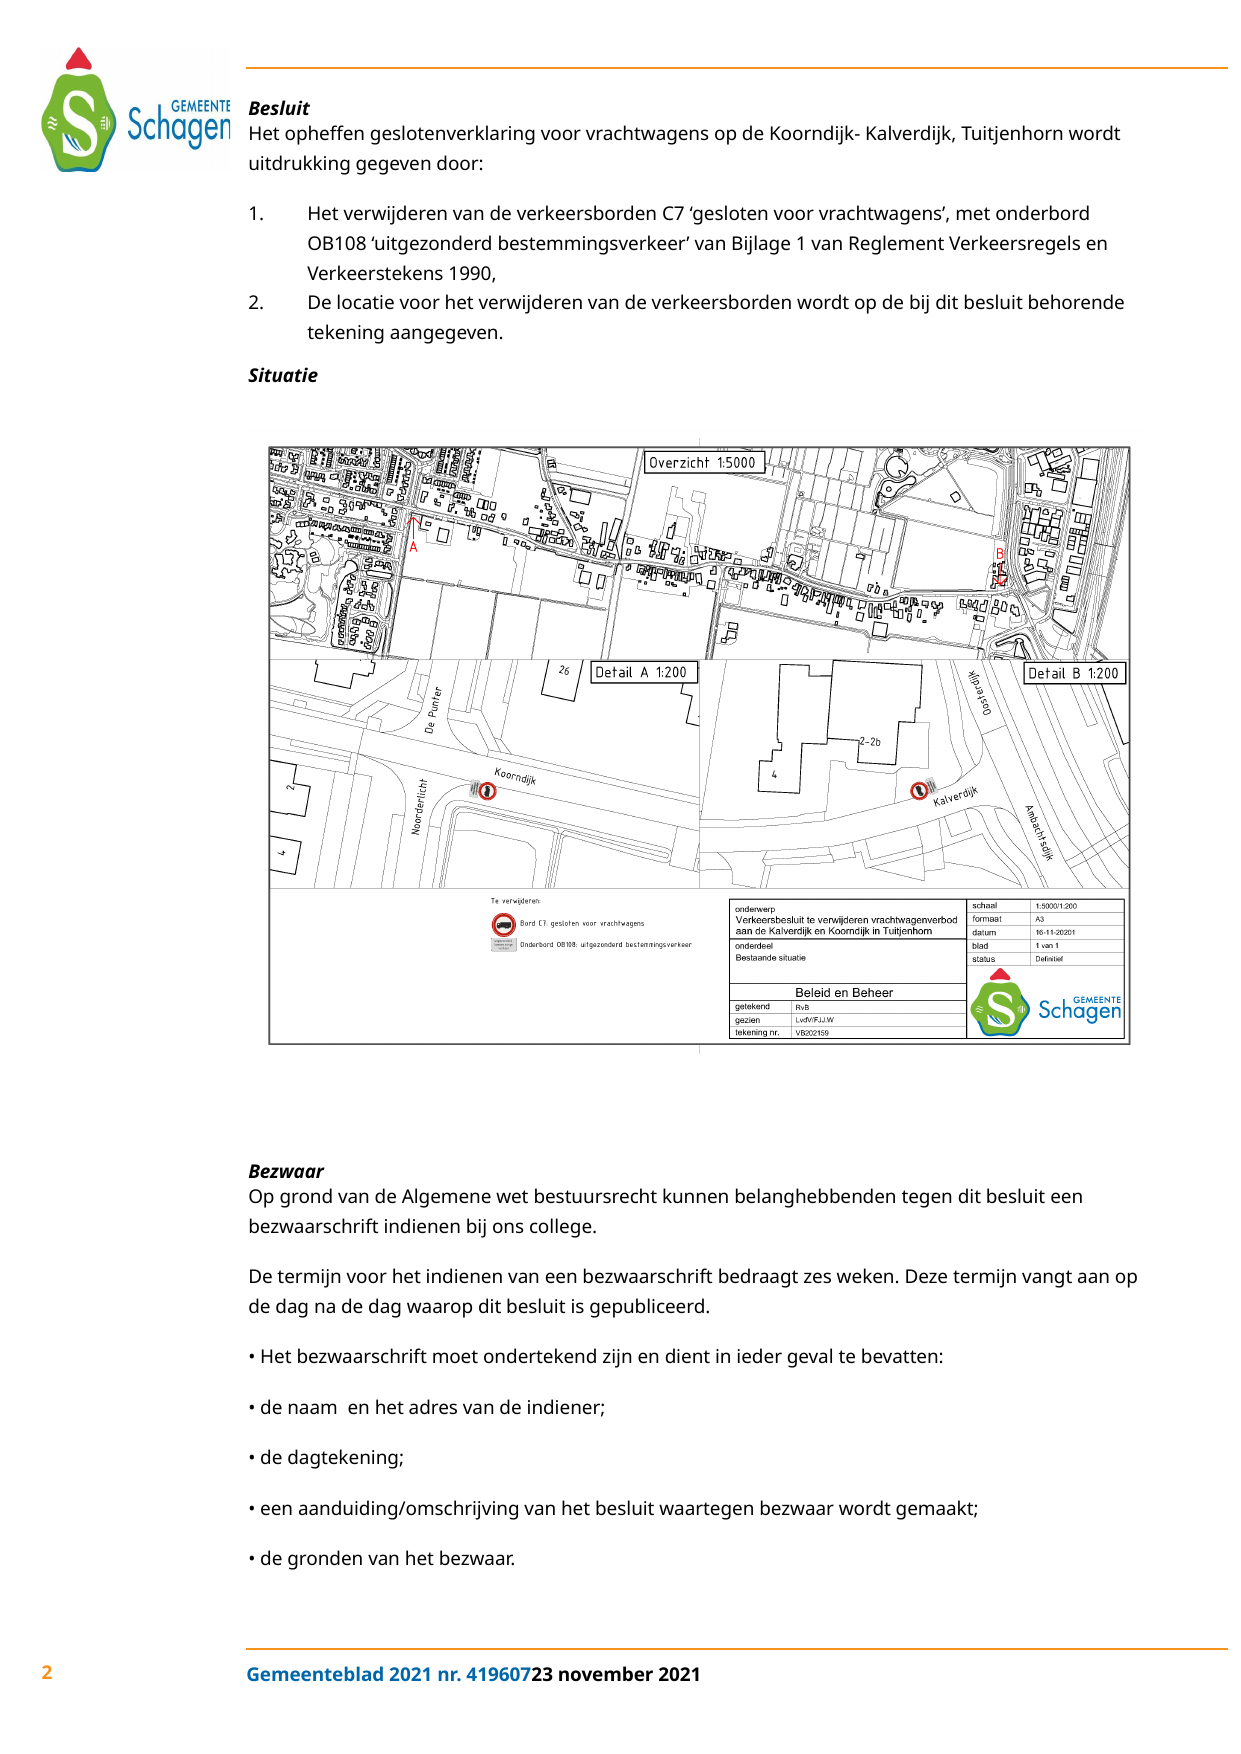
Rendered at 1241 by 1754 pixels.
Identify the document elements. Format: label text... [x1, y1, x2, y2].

picture [248, 427, 1152, 1066]
text Besluit [248, 95, 1152, 121]
text • de dagtekening; [248, 1444, 1152, 1470]
text • een aanduiding/omschrijving van het besluit waartegen bezwaar wordt gemaakt; [248, 1495, 1152, 1521]
text Op grond van de Algemene wet bestuursrecht kunnen belanghebbenden tegen dit besluit een bezwaarschrift indienen bij ons college. [248, 1184, 1152, 1239]
list De locatie voor het verwijderen van de verkeersborden wordt op de bij dit besluit behorende tekening aangegeven. [248, 289, 1152, 344]
text • de naam en het adres van de indiener; [248, 1394, 1152, 1420]
picture [41, 47, 231, 172]
text De termijn voor het indienen van een bezwaarschrift bedraagt zes weken. Deze termijn vangt aan op de dag na de dag waarop dit besluit is gepubliceerd. [248, 1264, 1152, 1319]
text Situatie [248, 362, 1152, 388]
text Het opheffen geslotenverklaring voor vrachtwagens op de Koorndijk- Kalverdijk, Tuitjenhorn wordt uitdrukking gegeven door: [248, 121, 1152, 176]
list Het verwijderen van de verkeersborden C7 ‘gesloten voor vrachtwagens’, met onderbord OB108 ‘uitgezonderd bestemmingsverkeer’ van Bijlage 1 van Reglement Verkeersregels en Verkeerstekens 1990, [248, 201, 1152, 285]
text • Het bezwaarschrift moet ondertekend zijn en dient in ieder geval te bevatten: [248, 1344, 1152, 1369]
text • de gronden van het bezwaar. [248, 1545, 1152, 1571]
text Bezwaar [248, 1158, 1152, 1184]
